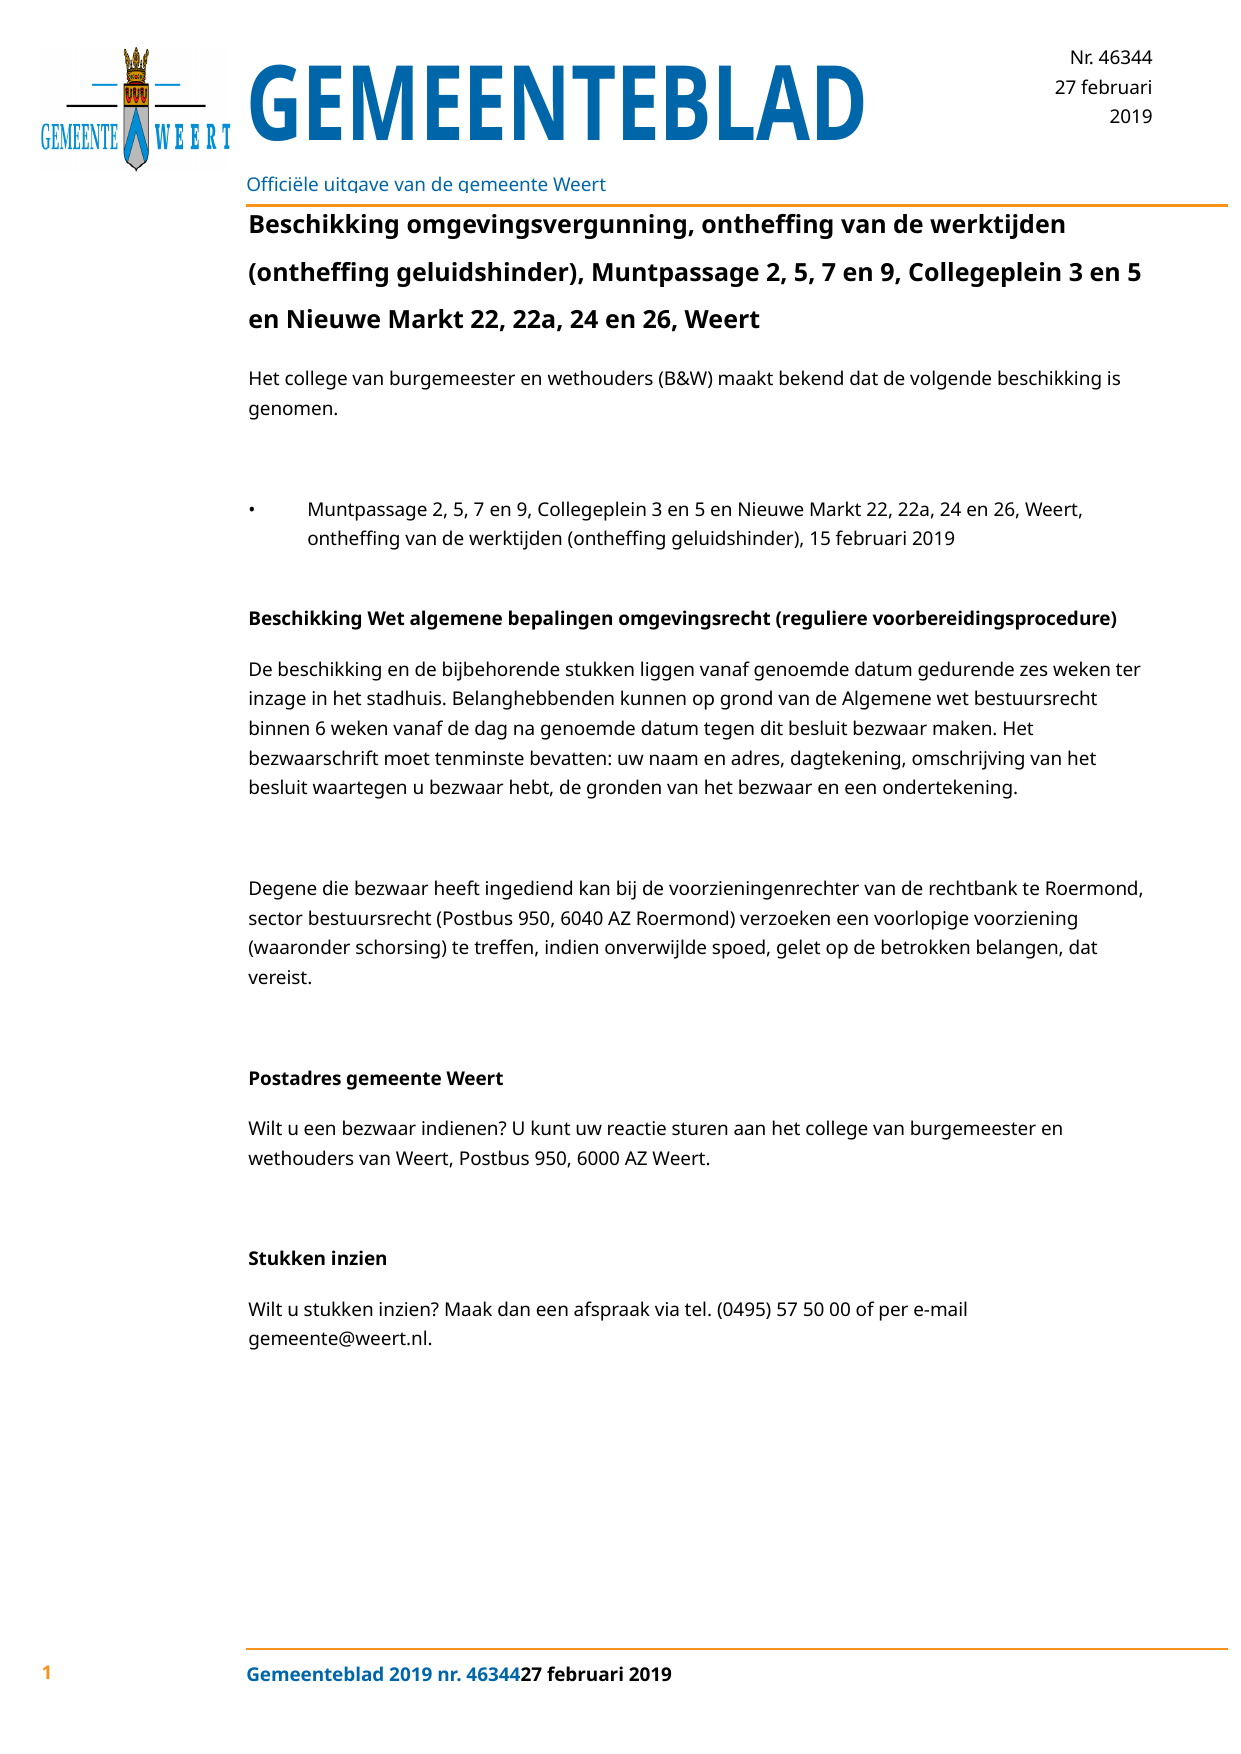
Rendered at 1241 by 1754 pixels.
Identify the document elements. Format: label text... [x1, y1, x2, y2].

list Muntpassage 2, 5, 7 en 9, Collegeplein 3 en 5 en Nieuwe Markt 22, 22a, 24 en 26, Weert, ontheffing van de werktijden (ontheffing geluidshinder), 15 februari 2019 [248, 496, 1152, 551]
text Degene die bezwaar heeft ingediend kan bij de voorzieningenrechter van de rechtbank te Roermond, sector bestuursrecht (Postbus 950, 6040 AZ Roermond) verzoeken een voorlopige voorziening (waaronder schorsing) te treffen, indien onverwijlde spoed, gelet op de betrokken belangen, dat vereist. [248, 875, 1152, 989]
text Wilt u stukken inzien? Maak dan een afspraak via tel. (0495) 57 50 00 of per e-mail gemeente@weert.nl. [248, 1296, 1152, 1351]
text Beschikking Wet algemene bepalingen omgevingsrecht (reguliere voorbereidingsprocedure) [248, 606, 1152, 631]
text Beschikking omgevingsvergunning, ontheffing van de werktijden (ontheffing geluidshinder), Muntpassage 2, 5, 7 en 9, Collegeplein 3 en 5 en Nieuwe Markt 22, 22a, 24 en 26, Weert [248, 207, 1152, 336]
text Het college van burgemeester en wethouders (B&W) maakt bekend dat de volgende beschikking is genomen. [248, 366, 1152, 421]
text Wilt u een bezwaar indienen? U kunt uw reactie sturen aan het college van burgemeester en wethouders van Weert, Postbus 950, 6000 AZ Weert. [248, 1115, 1152, 1170]
picture [41, 47, 231, 172]
text Postadres gemeente Weert [248, 1065, 1152, 1090]
text Stukken inzien [248, 1246, 1152, 1271]
text De beschikking en de bijbehorende stukken liggen vanaf genoemde datum gedurende zes weken ter inzage in het stadhuis. Belanghebbenden kunnen op grond van de Algemene wet bestuursrecht binnen 6 weken vanaf de dag na genoemde datum tegen dit besluit bezwaar maken. Het bezwaarschrift moet tenminste bevatten: uw naam en adres, dagtekening, omschrijving van het besluit waartegen u bezwaar hebt, de gronden van het bezwaar en een ondertekening. [248, 656, 1152, 800]
